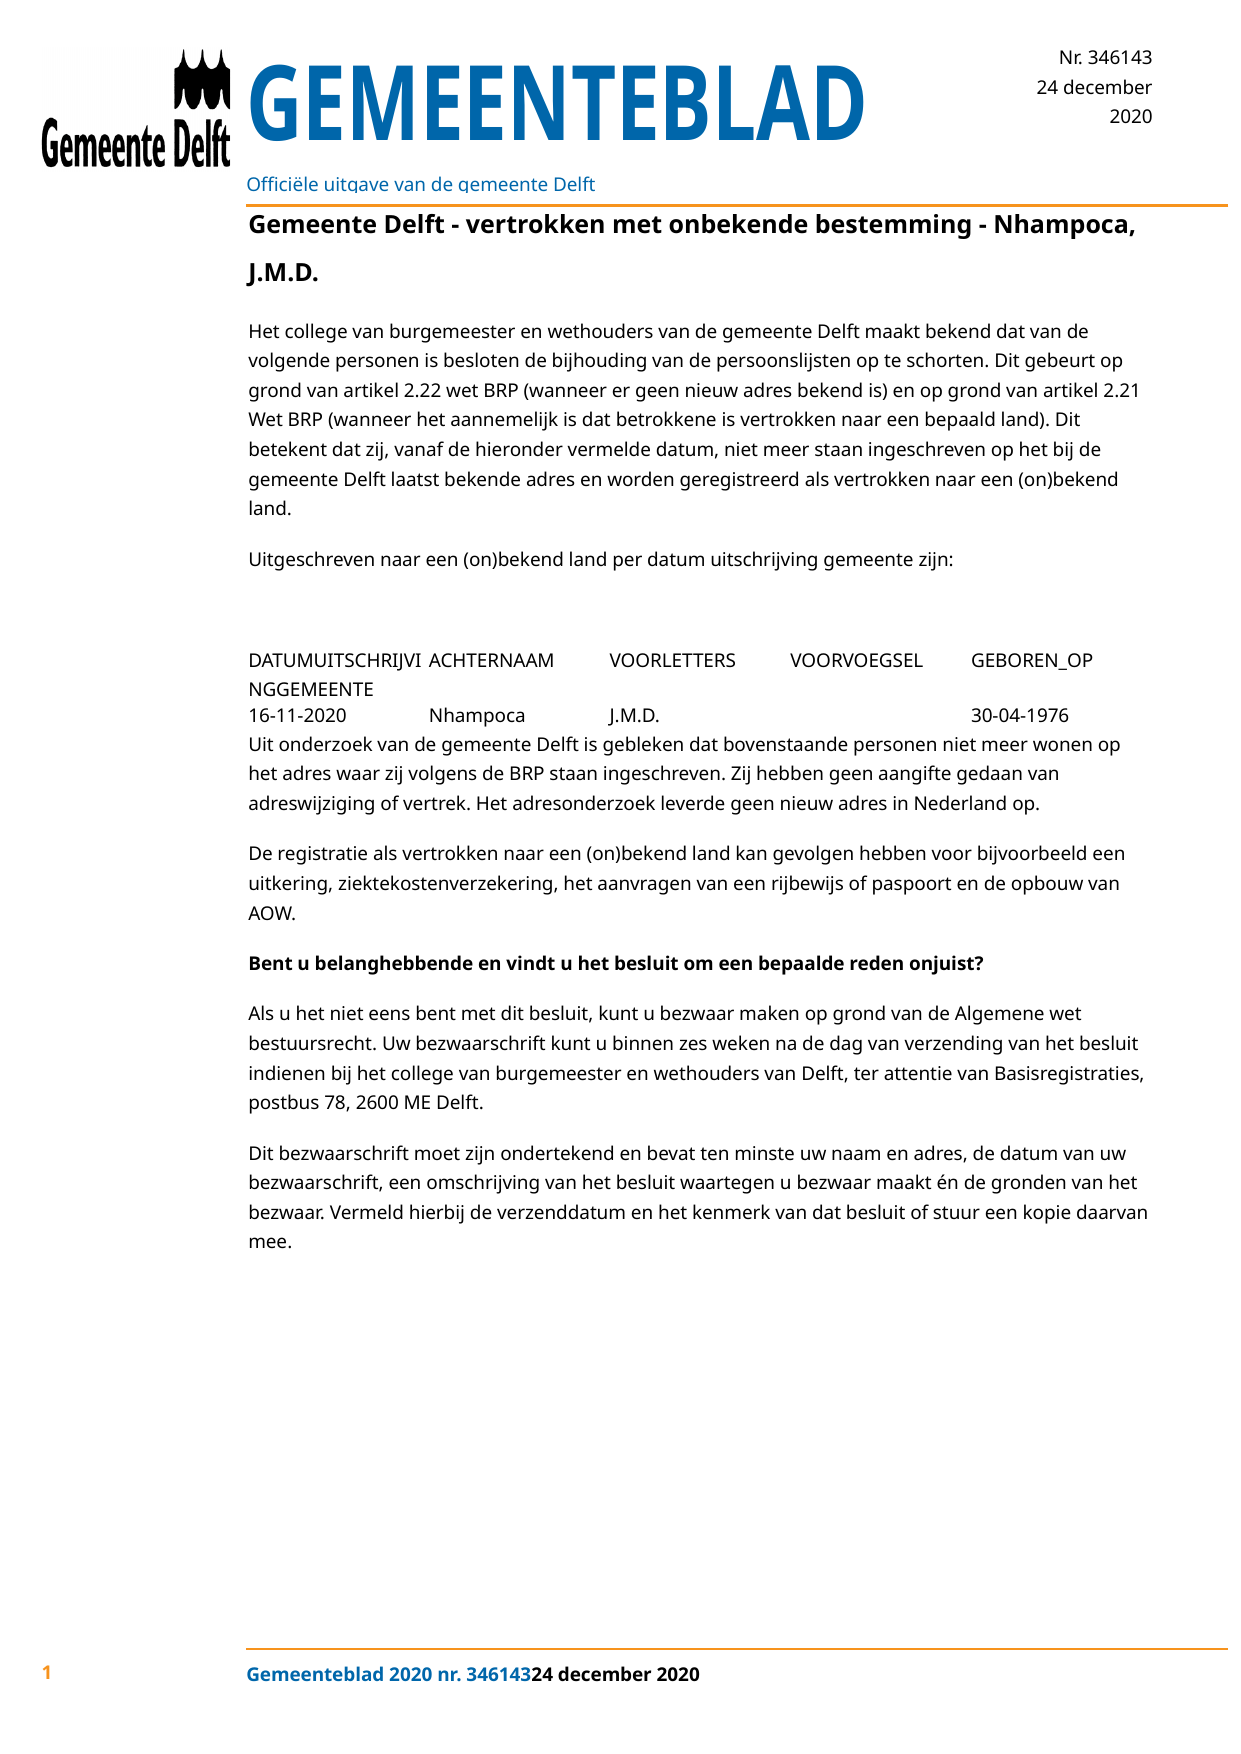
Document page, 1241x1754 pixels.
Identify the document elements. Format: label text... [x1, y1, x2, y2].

text Bent u belanghebbende en vindt u het besluit om een bepaalde reden onjuist? [248, 950, 1152, 976]
text De registratie als vertrokken naar een (on)bekend land kan gevolgen hebben voor bijvoorbeeld een uitkering, ziektekostenverzekering, het aanvragen van een rijbewijs of paspoort en de opbouw van AOW. [248, 841, 1152, 926]
table_header GEBOREN_OP [971, 647, 1152, 702]
table_cell 30-04-1976 [971, 702, 1152, 728]
text Uitgeschreven naar een (on)bekend land per datum uitschrijving gemeente zijn: [248, 546, 1152, 572]
text Uit onderzoek van de gemeente Delft is gebleken dat bovenstaande personen niet meer wonen op het adres waar zij volgens de BRP staan ingeschreven. Zij hebben geen aangifte gedaan van adreswijziging of vertrek. Het adresonderzoek leverde geen nieuw adres in Nederland op. [248, 731, 1152, 816]
table_cell [790, 702, 971, 728]
text Het college van burgemeester en wethouders van de gemeente Delft maakt bekend dat van de volgende personen is besloten de bijhouding van de persoonslijsten op te schorten. Dit gebeurt op grond van artikel 2.22 wet BRP (wanneer er geen nieuw adres bekend is) en op grond van artikel 2.21 Wet BRP (wanneer het aannemelijk is dat betrokkene is vertrokken naar een bepaald land). Dit betekent dat zij, vanaf de hieronder vermelde datum, niet meer staan ingeschreven op het bij de gemeente Delft laatst bekende adres en worden geregistreerd als vertrokken naar een (on)bekend land. [248, 318, 1152, 521]
table_cell 16-11-2020 [248, 702, 429, 728]
table_header ACHTERNAAM [429, 647, 609, 702]
text Dit bezwaarschrift moet zijn ondertekend en bevat ten minste uw naam en adres, de datum van uw bezwaarschrift, een omschrijving van het besluit waartegen u bezwaar maakt én de gronden van het bezwaar. Vermeld hierbij de verzenddatum en het kenmerk van dat besluit of stuur een kopie daarvan mee. [248, 1140, 1152, 1254]
text Als u het niet eens bent met dit besluit, kunt u bezwaar maken op grond van de Algemene wet bestuursrecht. Uw bezwaarschrift kunt u binnen zes weken na de dag van verzending van het besluit indienen bij het college van burgemeester en wethouders van Delft, ter attentie van Basisregistraties, postbus 78, 2600 ME Delft. [248, 1001, 1152, 1115]
table_header VOORLETTERS [609, 647, 790, 702]
table_header DATUMUITSCHRIJVINGGEMEENTE [248, 647, 429, 702]
table_cell Nhampoca [429, 702, 609, 728]
picture [41, 47, 231, 172]
table_cell J.M.D. [609, 702, 790, 728]
table_header VOORVOEGSEL [790, 647, 971, 702]
text Gemeente Delft - vertrokken met onbekende bestemming - Nhampoca, J.M.D. [248, 207, 1152, 288]
